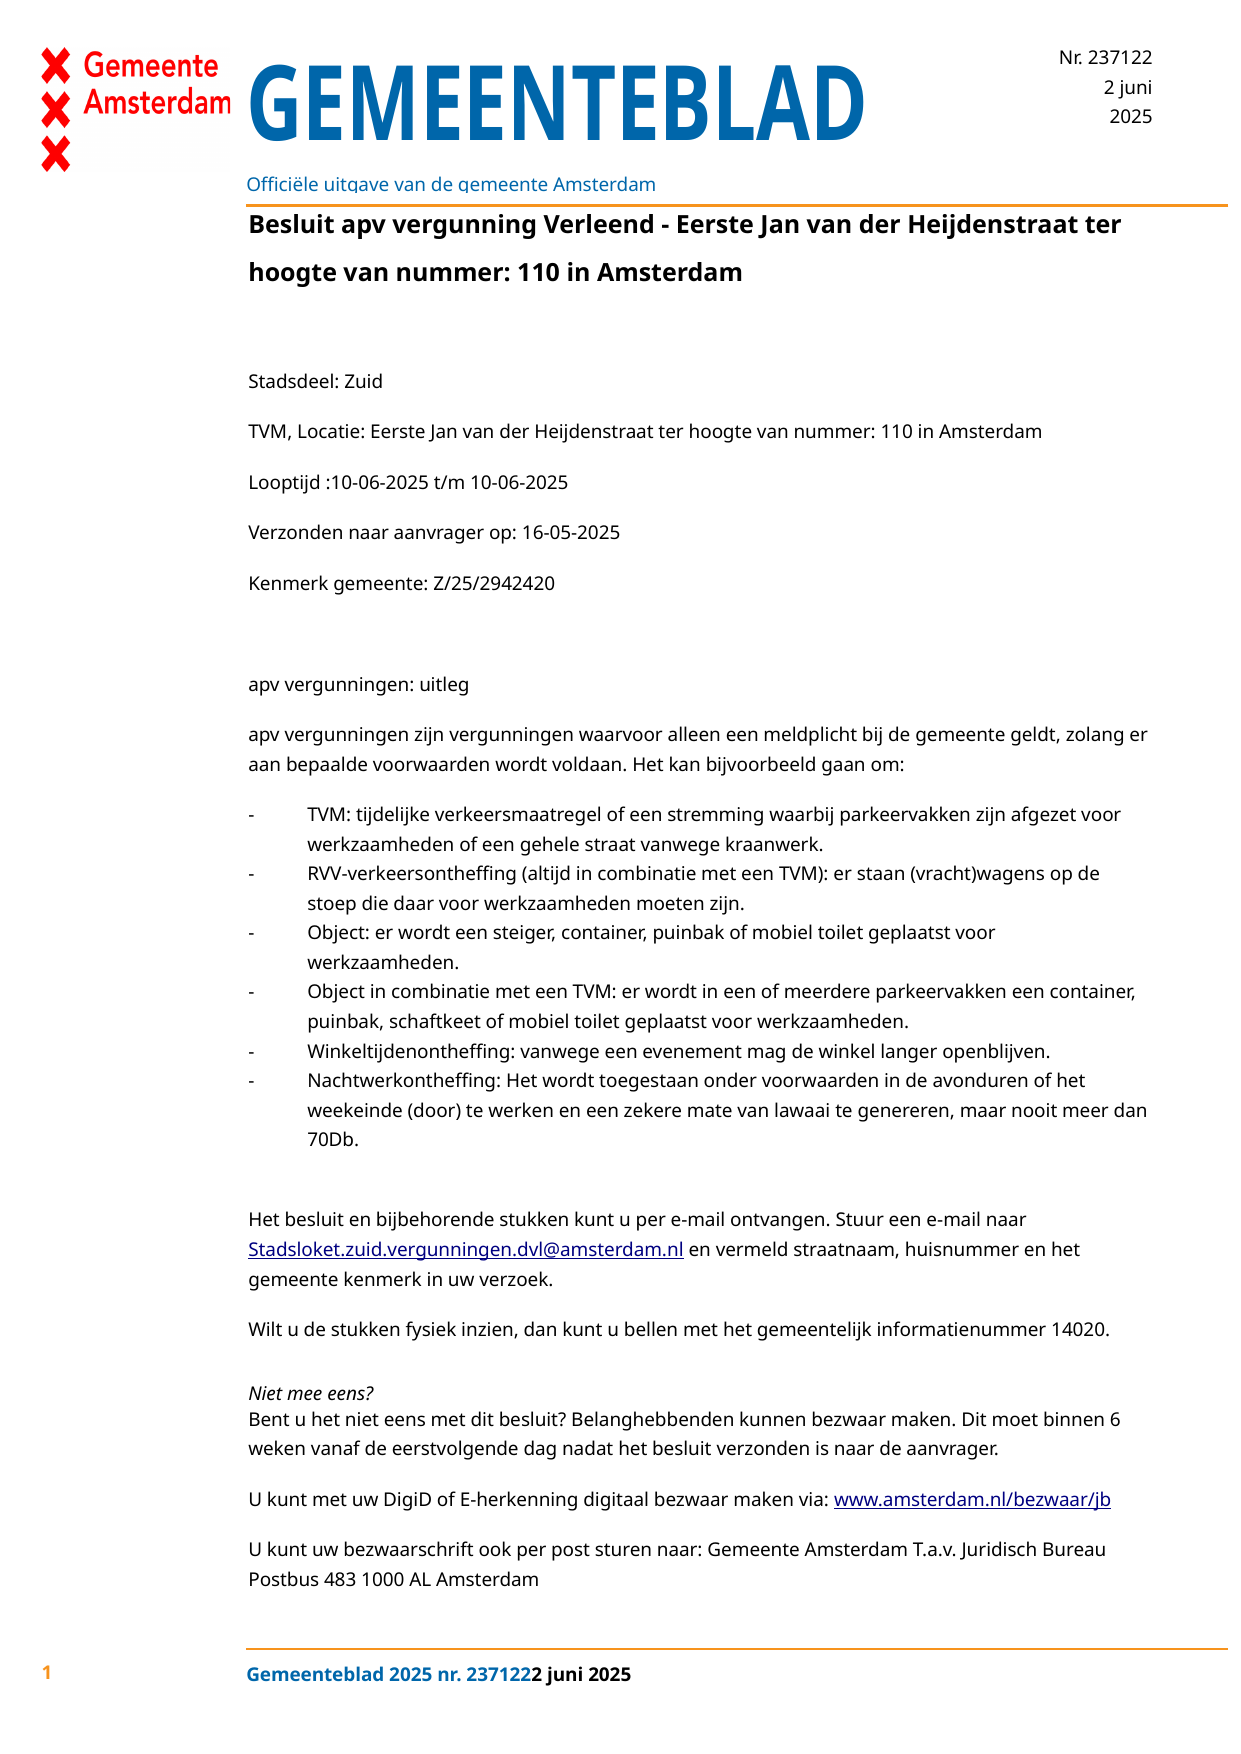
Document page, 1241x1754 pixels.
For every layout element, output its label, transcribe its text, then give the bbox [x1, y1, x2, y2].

text Verzonden naar aanvrager op: 16-05-2025 [248, 519, 1152, 545]
text Kenmerk gemeente: Z/25/2942420 [248, 570, 1152, 596]
list TVM: tijdelijke verkeersmaatregel of een stremming waarbij parkeervakken zijn afgezet voor werkzaamheden of een gehele straat vanwege kraanwerk. [248, 801, 1152, 857]
text Het besluit en bijbehorende stukken kunt u per e-mail ontvangen. Stuur een e-mail naar Stadsloket.zuid.vergunningen.dvl@amsterdam.nl en vermeld straatnaam, huisnummer en het gemeente kenmerk in uw verzoek. [248, 1207, 1152, 1292]
picture [41, 47, 231, 172]
text U kunt met uw DigiD of E-herkenning digitaal bezwaar maken via: www.amsterdam.nl/bezwaar/jb [248, 1486, 1152, 1512]
text Besluit apv vergunning Verleend - Eerste Jan van der Heijdenstraat ter hoogte van nummer: 110 in Amsterdam [248, 207, 1152, 288]
list Winkeltijdenontheffing: vanwege een evenement mag de winkel langer openblijven. [248, 1038, 1152, 1064]
text Stadsdeel: Zuid [248, 368, 1152, 394]
text apv vergunningen: uitleg [248, 671, 1152, 697]
list RVV-verkeersontheffing (altijd in combinatie met een TVM): er staan (vracht)wagens op de stoep die daar voor werkzaamheden moeten zijn. [248, 860, 1152, 916]
text TVM, Locatie: Eerste Jan van der Heijdenstraat ter hoogte van nummer: 110 in Amsterdam [248, 419, 1152, 444]
text Wilt u de stukken fysiek inzien, dan kunt u bellen met het gemeentelijk informatienummer 14020. [248, 1316, 1152, 1342]
text Looptijd :10-06-2025 t/m 10-06-2025 [248, 469, 1152, 495]
list Object in combinatie met een TVM: er wordt in een of meerdere parkeervakken een container, puinbak, schaftkeet of mobiel toilet geplaatst voor werkzaamheden. [248, 979, 1152, 1034]
text Bent u het niet eens met dit besluit? Belanghebbenden kunnen bezwaar maken. Dit moet binnen 6 weken vanaf de eerstvolgende dag nadat het besluit verzonden is naar de aanvrager. [248, 1406, 1152, 1461]
text apv vergunningen zijn vergunningen waarvoor alleen een meldplicht bij de gemeente geldt, zolang er aan bepaalde voorwaarden wordt voldaan. Het kan bijvoorbeeld gaan om: [248, 721, 1152, 777]
list Object: er wordt een steiger, container, puinbak of mobiel toilet geplaatst voor werkzaamheden. [248, 919, 1152, 975]
list Nachtwerkontheffing: Het wordt toegestaan onder voorwaarden in de avonduren of het weekeinde (door) te werken en een zekere mate van lawaai te genereren, maar nooit meer dan 70Db. [248, 1067, 1152, 1152]
text Niet mee eens? [248, 1380, 1152, 1406]
text U kunt uw bezwaarschrift ook per post sturen naar: Gemeente Amsterdam T.a.v. Juridisch Bureau Postbus 483 1000 AL Amsterdam [248, 1536, 1152, 1592]
